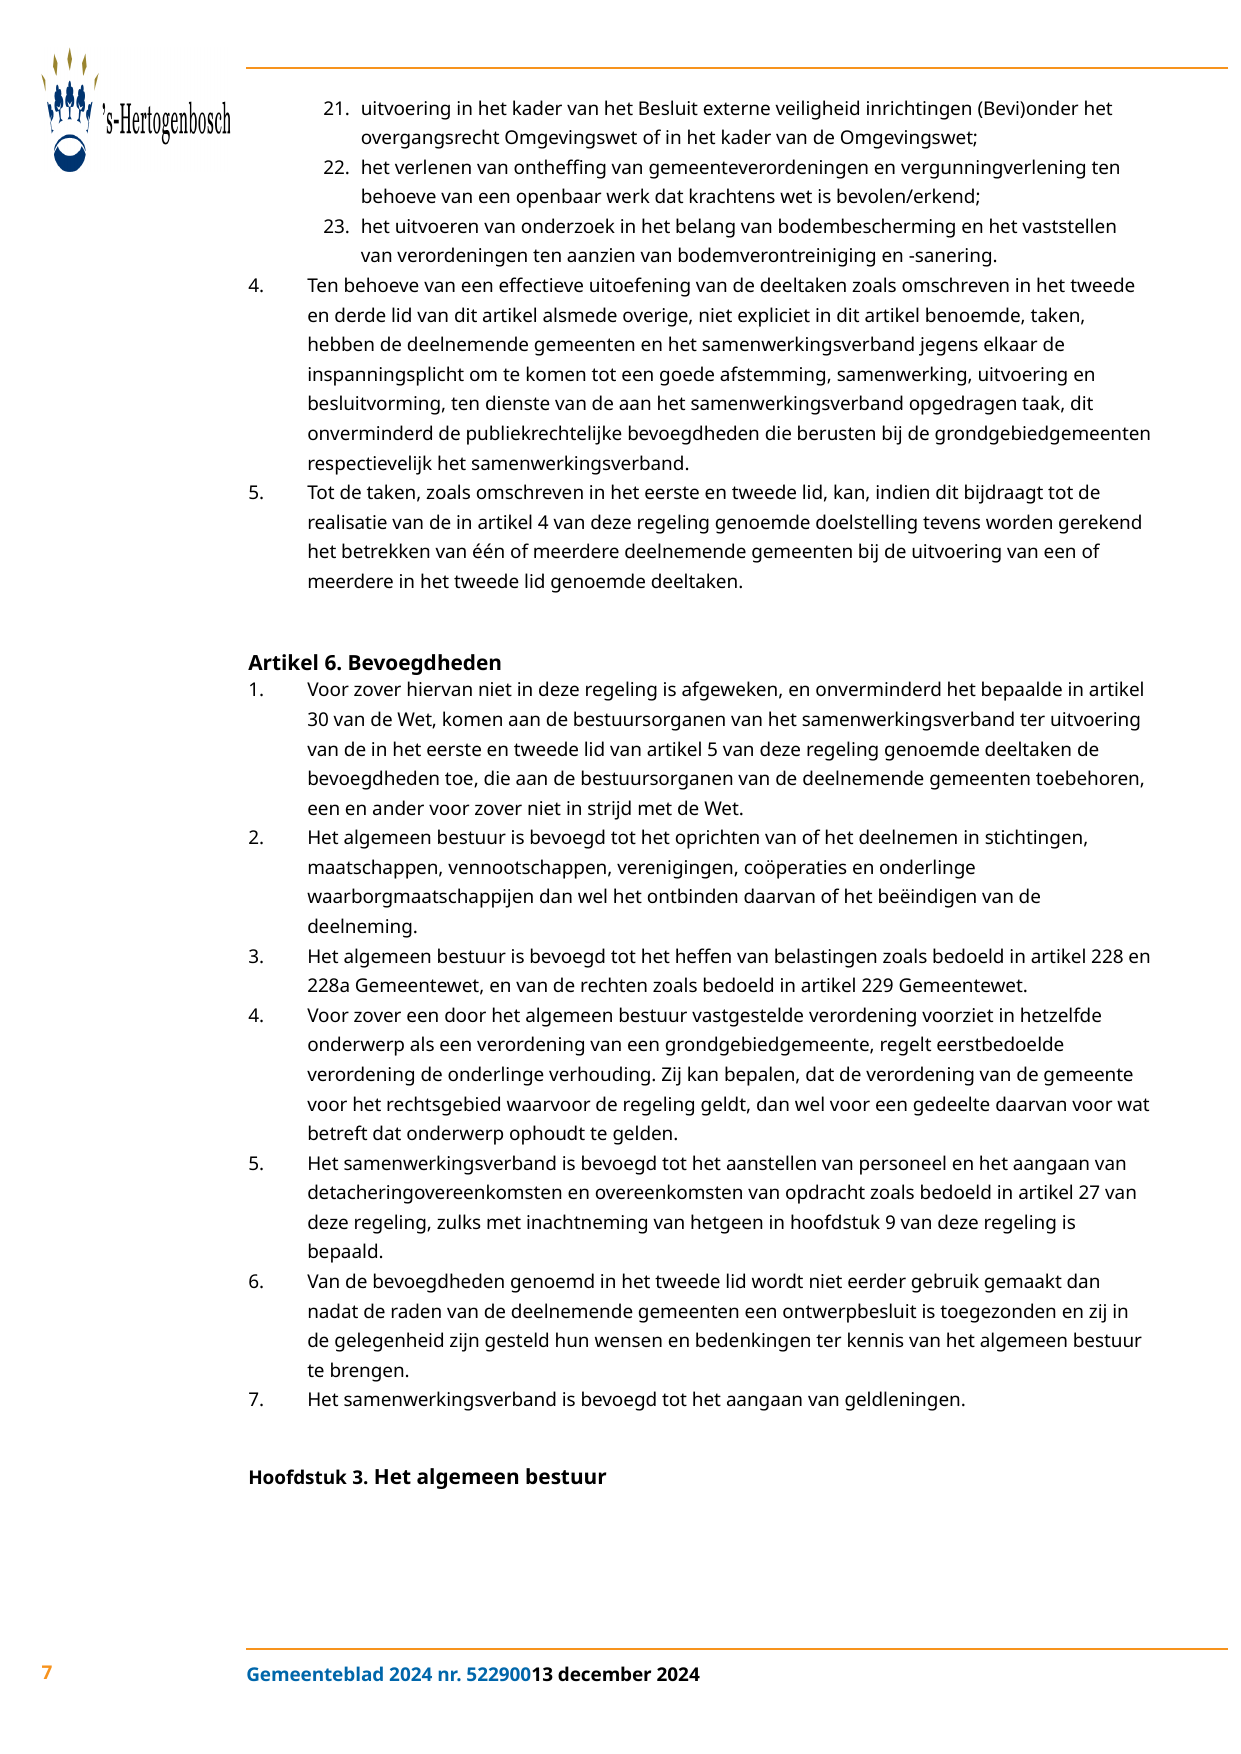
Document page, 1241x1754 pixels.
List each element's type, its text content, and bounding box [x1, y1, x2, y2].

picture [41, 47, 231, 172]
list Van de bevoegdheden genoemd in het tweede lid wordt niet eerder gebruik gemaakt dan nadat de raden van de deelnemende gemeenten een ontwerpbesluit is toegezonden en zij in de gelegenheid zijn gesteld hun wensen en bedenkingen ter kennis van het algemeen bestuur te brengen. [248, 1268, 1152, 1383]
list Voor zover hiervan niet in deze regeling is afgeweken, en onverminderd het bepaalde in artikel 30 van de Wet, komen aan de bestuursorganen van het samenwerkingsverband ter uitvoering van de in het eerste en tweede lid van artikel 5 van deze regeling genoemde deeltaken de bevoegdheden toe, die aan de bestuursorganen van de deelnemende gemeenten toebehoren, een en ander voor zover niet in strijd met de Wet. [248, 677, 1152, 821]
list Het algemeen bestuur is bevoegd tot het oprichten van of het deelnemen in stichtingen, maatschappen, vennootschappen, verenigingen, coöperaties en onderlinge waarborgmaatschappijen dan wel het ontbinden daarvan of het beëindigen van de deelneming. [248, 824, 1152, 939]
list Het algemeen bestuur is bevoegd tot het heffen van belastingen zoals bedoeld in artikel 228 en 228a Gemeentewet, en van de rechten zoals bedoeld in artikel 229 Gemeentewet. [248, 943, 1152, 998]
list Voor zover een door het algemeen bestuur vastgestelde verordening voorziet in hetzelfde onderwerp als een verordening van een grondgebiedgemeente, regelt eerstbedoelde verordening de onderlinge verhouding. Zij kan bepalen, dat de verordening van de gemeente voor het rechtsgebied waarvoor de regeling geldt, dan wel voor een gedeelte daarvan voor wat betreft dat onderwerp ophoudt te gelden. [248, 1002, 1152, 1146]
list uitvoering in het kader van het Besluit externe veiligheid inrichtingen (Bevi)onder het overgangsrecht Omgevingswet of in het kader van de Omgevingswet; [323, 95, 1152, 150]
text Artikel 6. Bevoegdheden [248, 648, 1152, 677]
list Het samenwerkingsverband is bevoegd tot het aangaan van geldleningen. [248, 1387, 1152, 1412]
text Hoofdstuk 3. Het algemeen bestuur [248, 1462, 1152, 1490]
list het verlenen van ontheffing van gemeenteverordeningen en vergunningverlening ten behoeve van een openbaar werk dat krachtens wet is bevolen/erkend; [323, 154, 1152, 209]
list Het samenwerkingsverband is bevoegd tot het aanstellen van personeel en het aangaan van detacheringovereenkomsten en overeenkomsten van opdracht zoals bedoeld in artikel 27 van deze regeling, zulks met inachtneming van hetgeen in hoofdstuk 9 van deze regeling is bepaald. [248, 1150, 1152, 1264]
list het uitvoeren van onderzoek in het belang van bodembescherming en het vaststellen van verordeningen ten aanzien van bodemverontreiniging en -sanering. [323, 213, 1152, 268]
list Tot de taken, zoals omschreven in het eerste en tweede lid, kan, indien dit bijdraagt tot de realisatie van de in artikel 4 van deze regeling genoemde doelstelling tevens worden gerekend het betrekken van één of meerdere deelnemende gemeenten bij de uitvoering van een of meerdere in het tweede lid genoemde deeltaken. [248, 479, 1152, 594]
list Ten behoeve van een effectieve uitoefening van de deeltaken zoals omschreven in het tweede en derde lid van dit artikel alsmede overige, niet expliciet in dit artikel benoemde, taken, hebben de deelnemende gemeenten en het samenwerkingsverband jegens elkaar de inspanningsplicht om te komen tot een goede afstemming, samenwerking, uitvoering en besluitvorming, ten dienste van de aan het samenwerkingsverband opgedragen taak, dit onverminderd de publiekrechtelijke bevoegdheden die berusten bij de grondgebiedgemeenten respectievelijk het samenwerkingsverband. [248, 272, 1152, 476]
